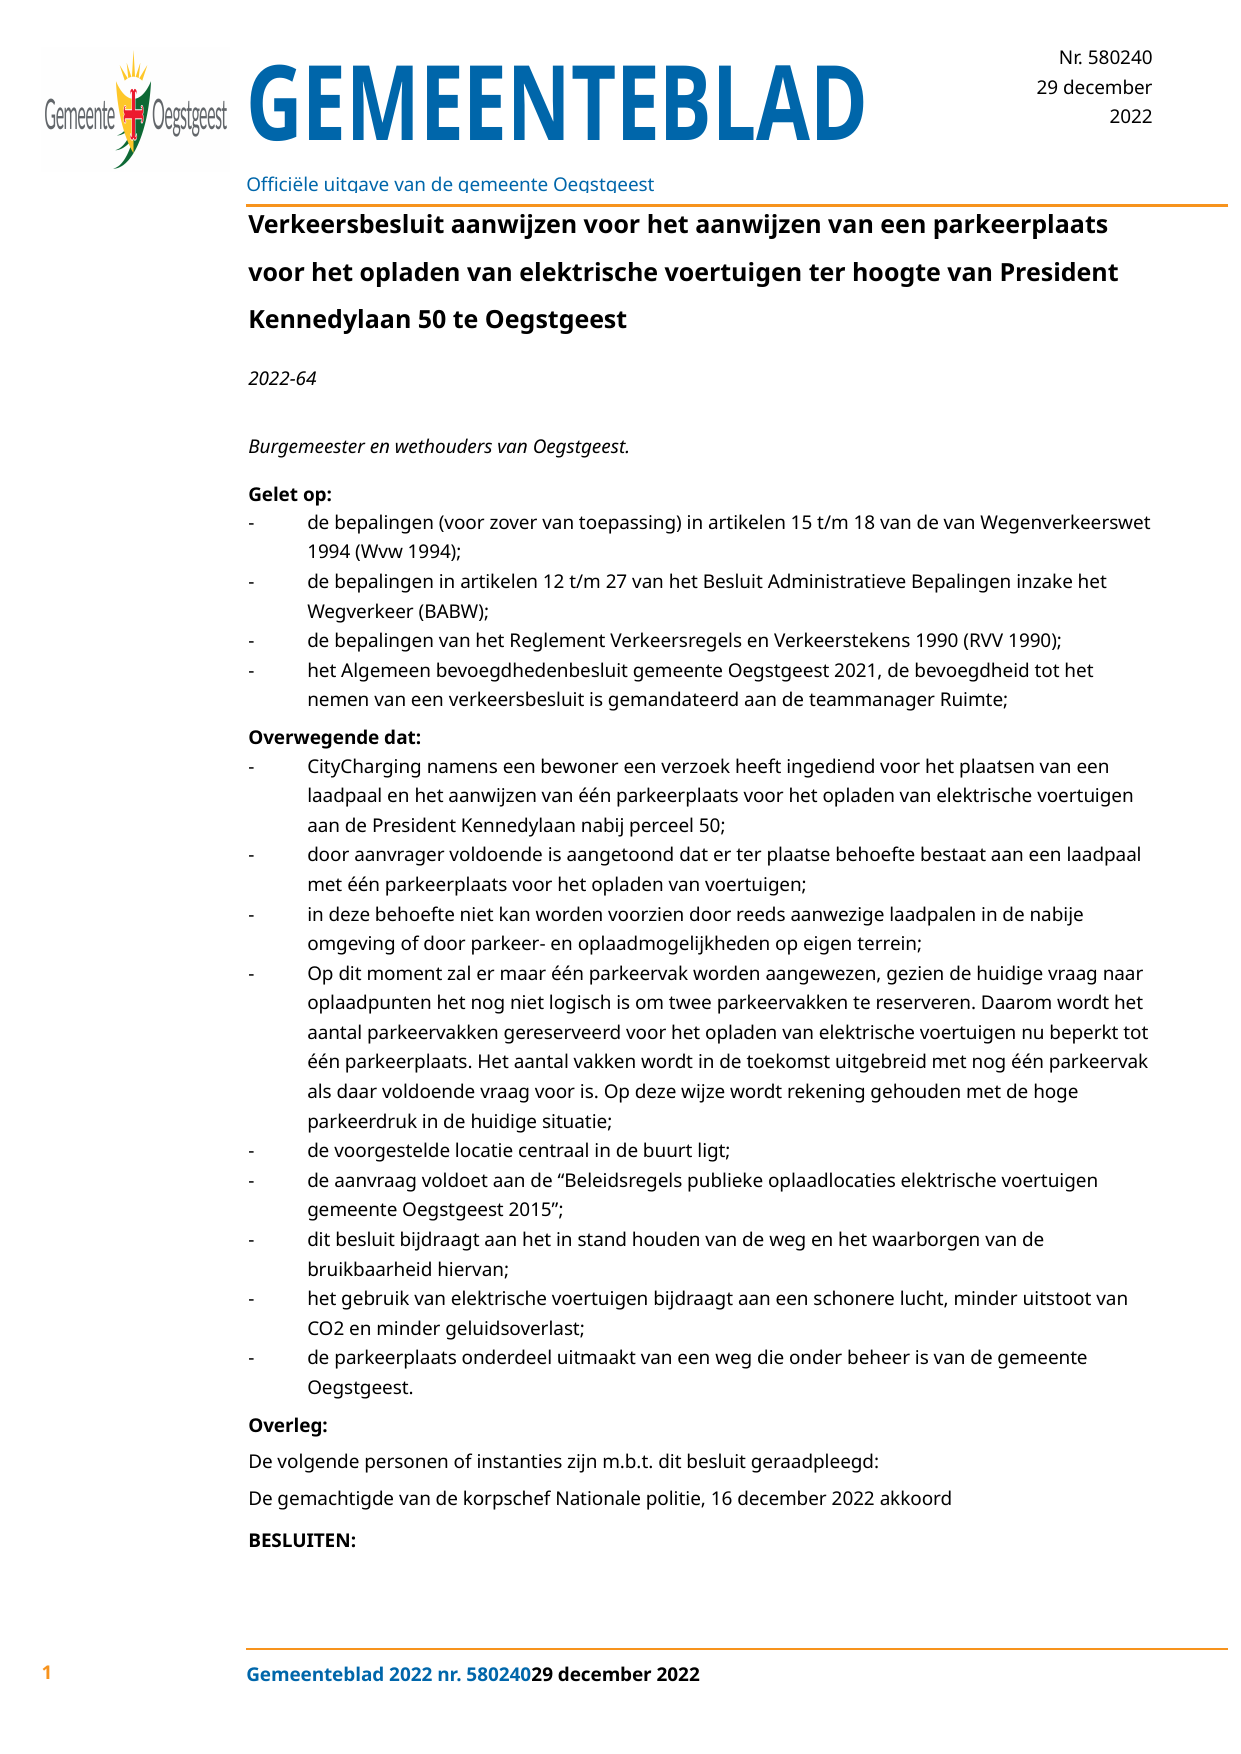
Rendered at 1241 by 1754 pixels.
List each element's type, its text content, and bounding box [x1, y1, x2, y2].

list CityCharging namens een bewoner een verzoek heeft ingediend voor het plaatsen van een laadpaal en het aanwijzen van één parkeerplaats voor het opladen van elektrische voertuigen aan de President Kennedylaan nabij perceel 50; [248, 753, 1152, 838]
list de parkeerplaats onderdeel uitmaakt van een weg die onder beheer is van de gemeente Oegstgeest. [248, 1344, 1152, 1400]
text 2022-64 [248, 366, 1152, 391]
text Gelet op: [248, 481, 1152, 507]
list het Algemeen bevoegdhedenbesluit gemeente Oegstgeest 2021, de bevoegdheid tot het nemen van een verkeersbesluit is gemandateerd aan de teammanager Ruimte; [248, 657, 1152, 712]
text De gemachtigde van de korpschef Nationale politie, 16 december 2022 akkoord [248, 1485, 1152, 1511]
list de bepalingen van het Reglement Verkeersregels en Verkeerstekens 1990 (RVV 1990); [248, 627, 1152, 653]
text Overleg: [248, 1412, 1152, 1438]
text Overwegende dat: [248, 724, 1152, 750]
list de bepalingen (voor zover van toepassing) in artikelen 15 t/m 18 van de van Wegenverkeerswet 1994 (Wvw 1994); [248, 509, 1152, 564]
text Verkeersbesluit aanwijzen voor het aanwijzen van een parkeerplaats voor het opladen van elektrische voertuigen ter hoogte van President Kennedylaan 50 te Oegstgeest [248, 207, 1152, 336]
list dit besluit bijdraagt aan het in stand houden van de weg en het waarborgen van de bruikbaarheid hiervan; [248, 1226, 1152, 1282]
list door aanvrager voldoende is aangetoond dat er ter plaatse behoefte bestaat aan een laadpaal met één parkeerplaats voor het opladen van voertuigen; [248, 842, 1152, 897]
list Op dit moment zal er maar één parkeervak worden aangewezen, gezien de huidige vraag naar oplaadpunten het nog niet logisch is om twee parkeervakken te reserveren. Daarom wordt het aantal parkeervakken gereserveerd voor het opladen van elektrische voertuigen nu beperkt tot één parkeerplaats. Het aantal vakken wordt in de toekomst uitgebreid met nog één parkeervak als daar voldoende vraag voor is. Op deze wijze wordt rekening gehouden met de hoge parkeerdruk in de huidige situatie; [248, 960, 1152, 1134]
text Burgemeester en wethouders van Oegstgeest. [248, 433, 1152, 459]
text BESLUITEN: [248, 1527, 1152, 1553]
text De volgende personen of instanties zijn m.b.t. dit besluit geraadpleegd: [248, 1449, 1152, 1474]
list in deze behoefte niet kan worden voorzien door reeds aanwezige laadpalen in de nabije omgeving of door parkeer- en oplaadmogelijkheden op eigen terrein; [248, 901, 1152, 956]
picture [41, 47, 231, 172]
list de bepalingen in artikelen 12 t/m 27 van het Besluit Administratieve Bepalingen inzake het Wegverkeer (BABW); [248, 568, 1152, 624]
list het gebruik van elektrische voertuigen bijdraagt aan een schonere lucht, minder uitstoot van CO2 en minder geluidsoverlast; [248, 1285, 1152, 1341]
list de voorgestelde locatie centraal in de buurt ligt; [248, 1137, 1152, 1163]
list de aanvraag voldoet aan de “Beleidsregels publieke oplaadlocaties elektrische voertuigen gemeente Oegstgeest 2015”; [248, 1167, 1152, 1222]
